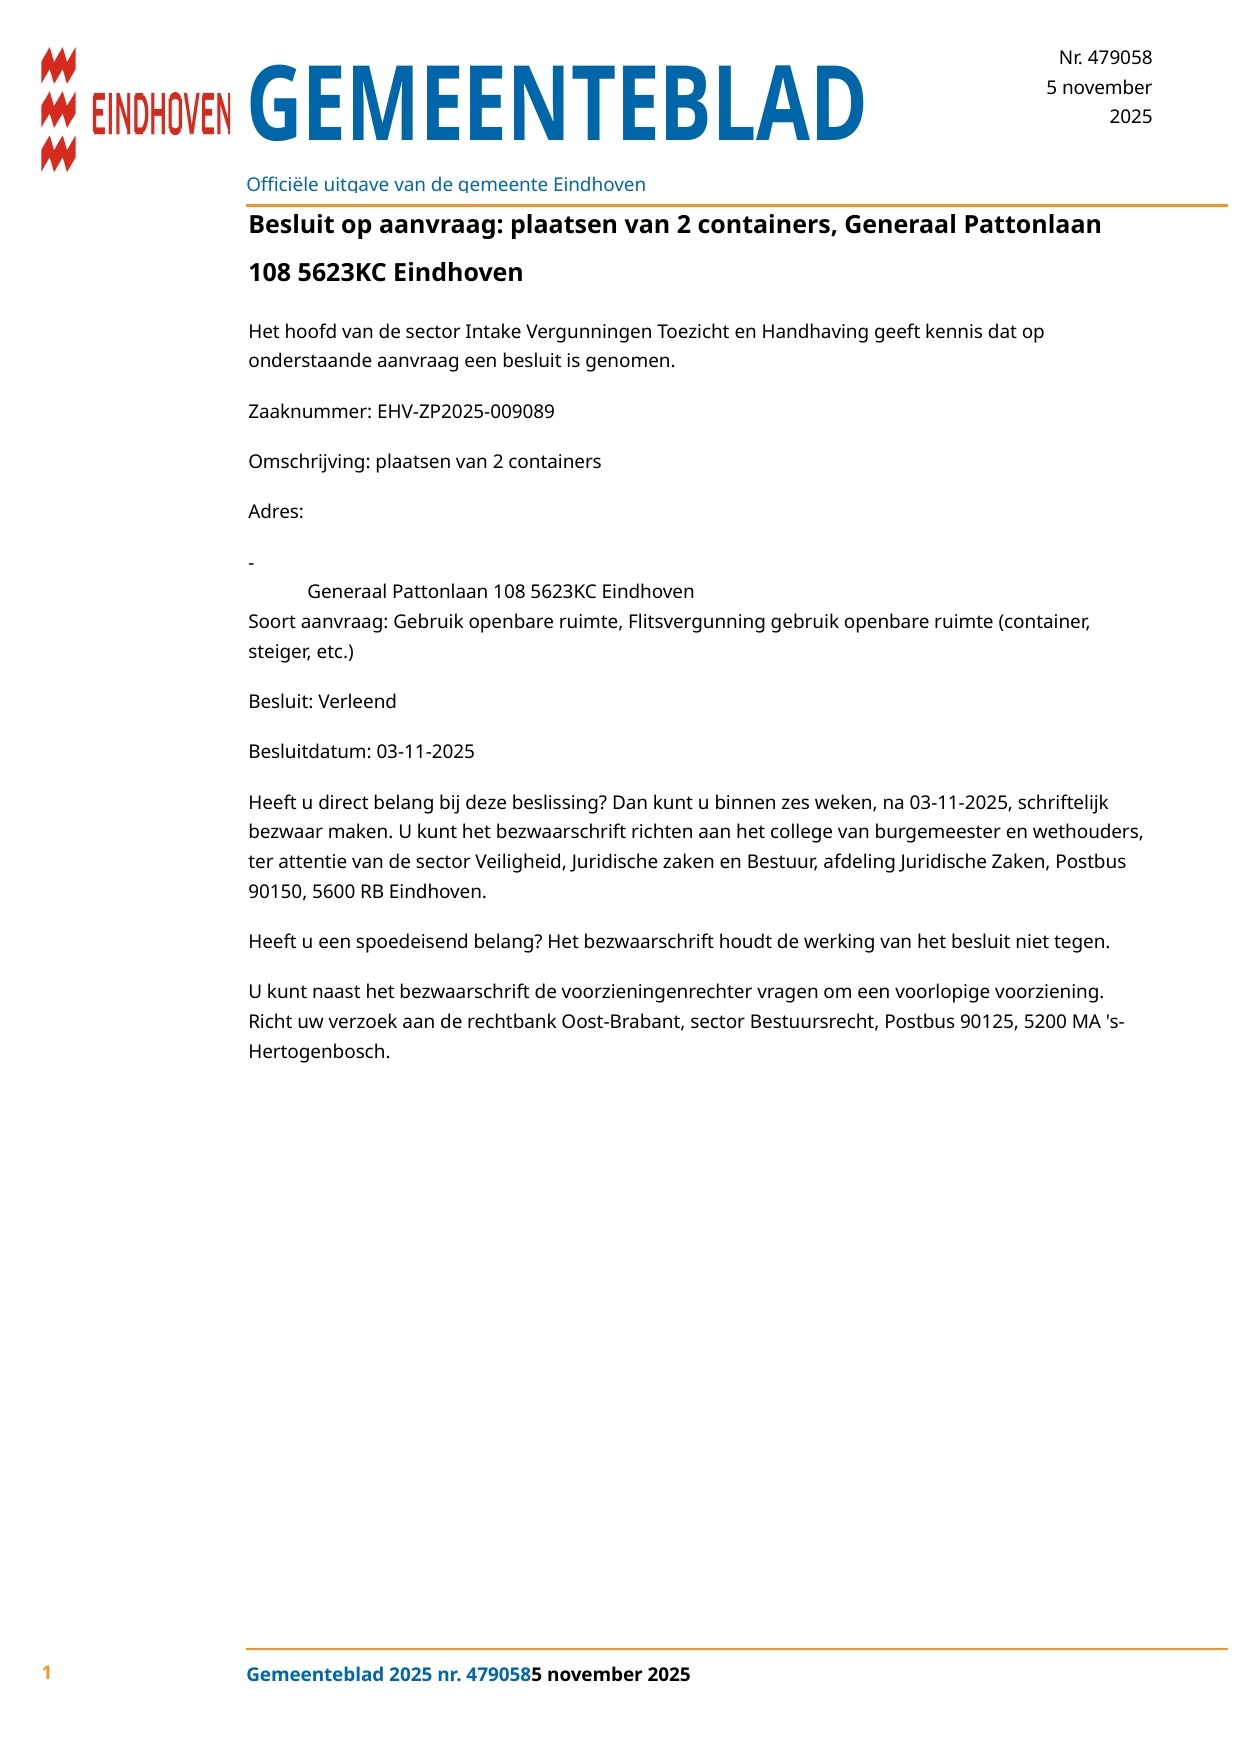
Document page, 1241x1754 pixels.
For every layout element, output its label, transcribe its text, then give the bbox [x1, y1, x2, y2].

text Soort aanvraag: Gebruik openbare ruimte, Flitsvergunning gebruik openbare ruimte (container, steiger, etc.) [248, 608, 1152, 664]
text Omschrijving: plaatsen van 2 containers [248, 448, 1152, 474]
picture [41, 47, 231, 172]
list Generaal Pattonlaan 108 5623KC Eindhoven [248, 579, 1152, 604]
text Zaaknummer: EHV-ZP2025-009089 [248, 398, 1152, 424]
text Het hoofd van de sector Intake Vergunningen Toezicht en Handhaving geeft kennis dat op onderstaande aanvraag een besluit is genomen. [248, 318, 1152, 373]
text Besluit: Verleend [248, 688, 1152, 714]
text Besluit op aanvraag: plaatsen van 2 containers, Generaal Pattonlaan 108 5623KC Eindhoven [248, 207, 1152, 288]
text U kunt naast het bezwaarschrift de voorzieningenrechter vragen om een voorlopige voorziening. Richt uw verzoek aan de rechtbank Oost-Brabant, sector Bestuursrecht, Postbus 90125, 5200 MA 's-Hertogenbosch. [248, 979, 1152, 1064]
text Heeft u een spoedeisend belang? Het bezwaarschrift houdt de werking van het besluit niet tegen. [248, 928, 1152, 954]
text Besluitdatum: 03-11-2025 [248, 739, 1152, 764]
text Heeft u direct belang bij deze beslissing? Dan kunt u binnen zes weken, na 03-11-2025, schriftelijk bezwaar maken. U kunt het bezwaarschrift richten aan het college van burgemeester en wethouders, ter attentie van de sector Veiligheid, Juridische zaken en Bestuur, afdeling Juridische Zaken, Postbus 90150, 5600 RB Eindhoven. [248, 789, 1152, 904]
text Adres: [248, 499, 1152, 524]
